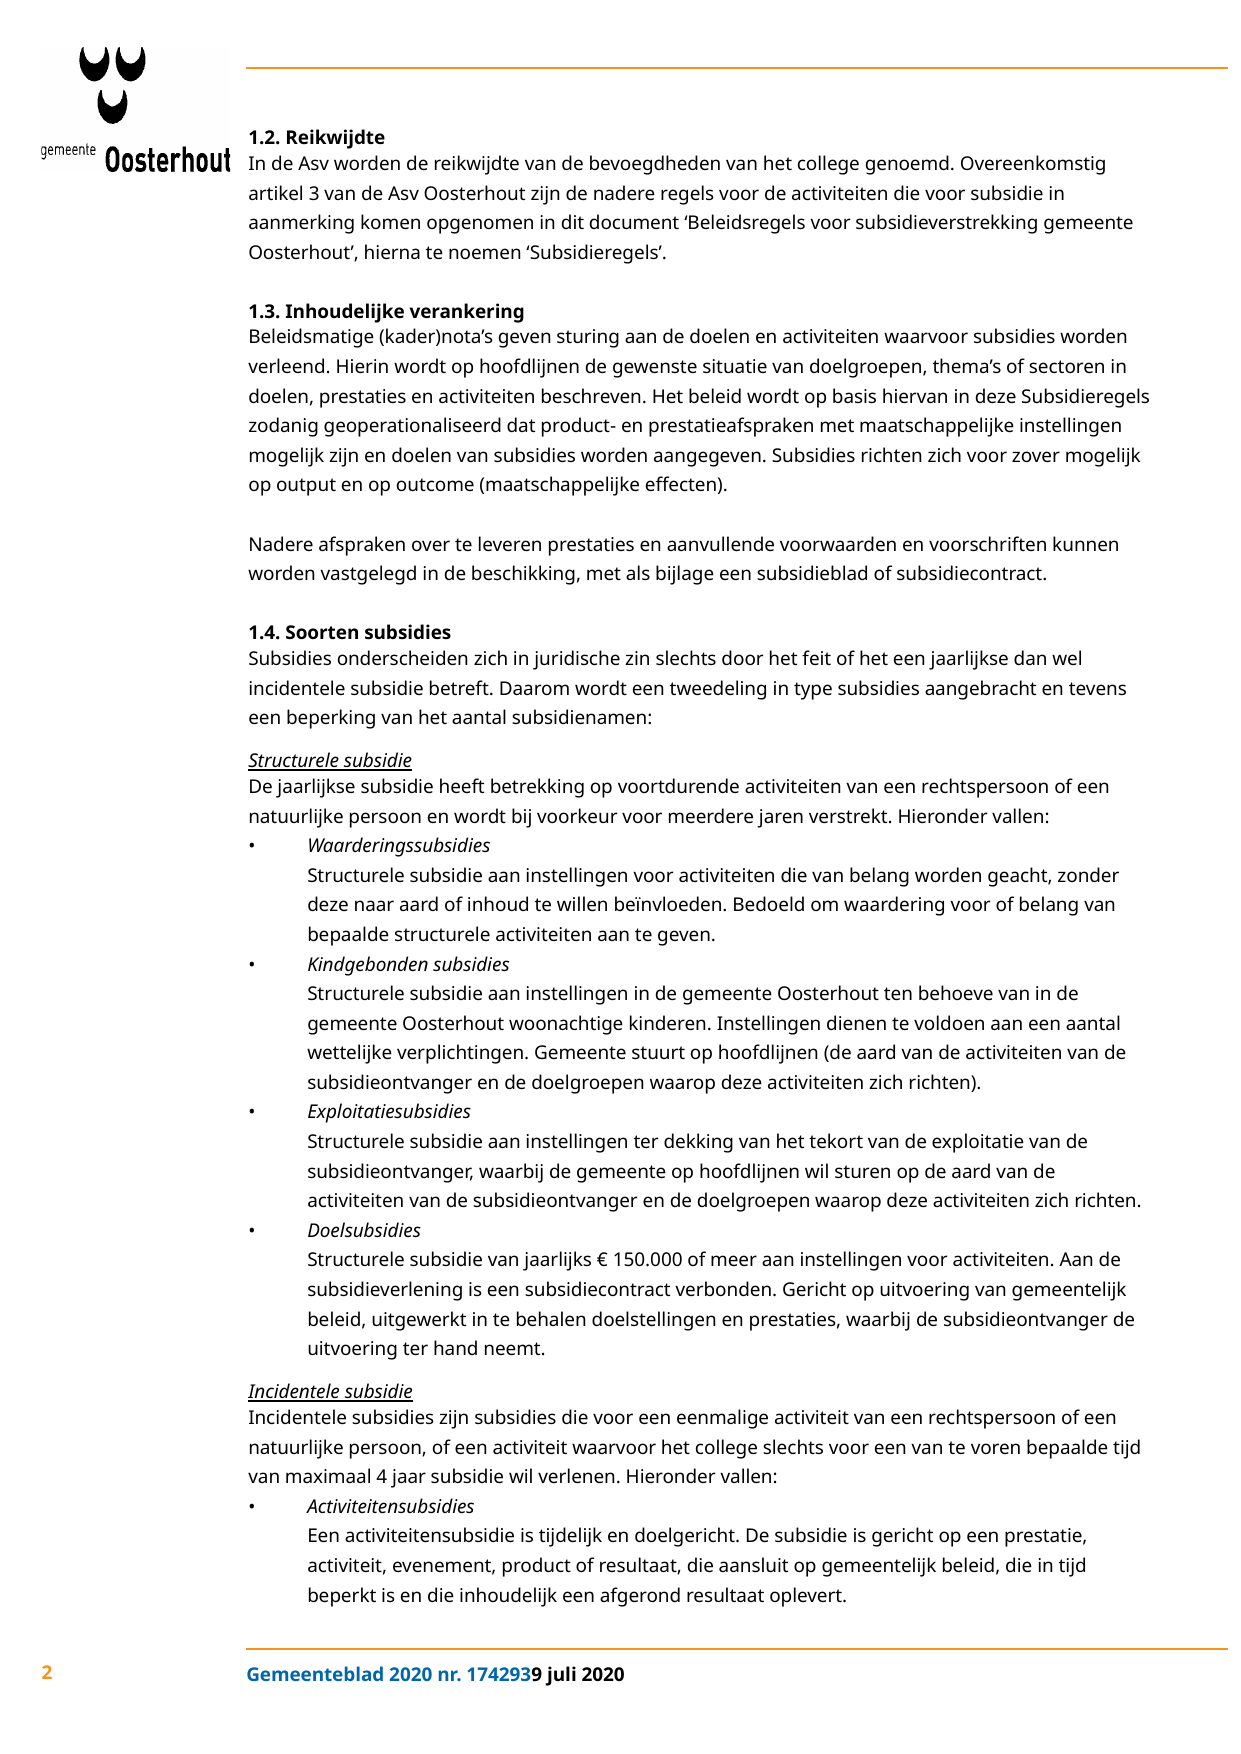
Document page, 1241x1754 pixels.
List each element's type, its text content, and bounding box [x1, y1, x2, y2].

list Structurele subsidie aan instellingen ter dekking van het tekort van de exploitatie van de subsidieontvanger, waarbij de gemeente op hoofdlijnen wil sturen op de aard van de activiteiten van de subsidieontvanger en de doelgroepen waarop deze activiteiten zich richten. [248, 1128, 1152, 1213]
list Activiteitensubsidies [248, 1493, 1152, 1519]
text 1.3. Inhoudelijke verankering [248, 298, 1152, 324]
list Structurele subsidie van jaarlijks € 150.000 of meer aan instellingen voor activiteiten. Aan de subsidieverlening is een subsidiecontract verbonden. Gericht op uitvoering van gemeentelijk beleid, uitgewerkt in te behalen doelstellingen en prestaties, waarbij de subsidieontvanger de uitvoering ter hand neemt. [248, 1247, 1152, 1361]
text Beleidsmatige (kader)nota’s geven sturing aan de doelen en activiteiten waarvoor subsidies worden verleend. Hierin wordt op hoofdlijnen de gewenste situatie van doelgroepen, thema’s of sectoren in doelen, prestaties en activiteiten beschreven. Het beleid wordt op basis hiervan in deze Subsidieregels zodanig geoperationaliseerd dat product- en prestatieafspraken met maatschappelijke instellingen mogelijk zijn en doelen van subsidies worden aangegeven. Subsidies richten zich voor zover mogelijk op output en op outcome (maatschappelijke effecten). [248, 324, 1152, 497]
list Structurele subsidie aan instellingen voor activiteiten die van belang worden geacht, zonder deze naar aard of inhoud te willen beïnvloeden. Bedoeld om waardering voor of belang van bepaalde structurele activiteiten aan te geven. [248, 862, 1152, 947]
text In de Asv worden de reikwijdte van de bevoegdheden van het college genoemd. Overeenkomstig artikel 3 van de Asv Oosterhout zijn de nadere regels voor de activiteiten die voor subsidie in aanmerking komen opgenomen in dit document ‘Beleidsregels voor subsidieverstrekking gemeente Oosterhout’, hierna te noemen ‘Subsidieregels’. [248, 150, 1152, 264]
text Nadere afspraken over te leveren prestaties en aanvullende voorwaarden en voorschriften kunnen worden vastgelegd in de beschikking, met als bijlage een subsidieblad of subsidiecontract. [248, 531, 1152, 586]
text Subsidies onderscheiden zich in juridische zin slechts door het feit of het een jaarlijkse dan wel incidentele subsidie betreft. Daarom wordt een tweedeling in type subsidies aangebracht en tevens een beperking van het aantal subsidienamen: [248, 645, 1152, 730]
list Structurele subsidie aan instellingen in de gemeente Oosterhout ten behoeve van in de gemeente Oosterhout woonachtige kinderen. Instellingen dienen te voldoen aan een aantal wettelijke verplichtingen. Gemeente stuurt op hoofdlijnen (de aard van de activiteiten van de subsidieontvanger en de doelgroepen waarop deze activiteiten zich richten). [248, 980, 1152, 1095]
text Incidentele subsidies zijn subsidies die voor een eenmalige activiteit van een rechtspersoon of een natuurlijke persoon, of een activiteit waarvoor het college slechts voor een van te voren bepaalde tijd van maximaal 4 jaar subsidie wil verlenen. Hieronder vallen: [248, 1404, 1152, 1489]
text 1.2. Reikwijdte [248, 124, 1152, 150]
text De jaarlijkse subsidie heeft betrekking op voortdurende activiteiten van een rechtspersoon of een natuurlijke persoon en wordt bij voorkeur voor meerdere jaren verstrekt. Hieronder vallen: [248, 773, 1152, 829]
list Een activiteitensubsidie is tijdelijk en doelgericht. De subsidie is gericht op een prestatie, activiteit, evenement, product of resultaat, die aansluit op gemeentelijk beleid, die in tijd beperkt is en die inhoudelijk een afgerond resultaat oplevert. [248, 1523, 1152, 1607]
list Doelsubsidies [248, 1217, 1152, 1243]
list Exploitatiesubsidies [248, 1099, 1152, 1124]
text 1.4. Soorten subsidies [248, 619, 1152, 645]
picture [41, 47, 231, 172]
text Structurele subsidie [248, 748, 1152, 773]
list Kindgebonden subsidies [248, 951, 1152, 977]
list Waarderingssubsidies [248, 832, 1152, 858]
text Incidentele subsidie [248, 1378, 1152, 1404]
